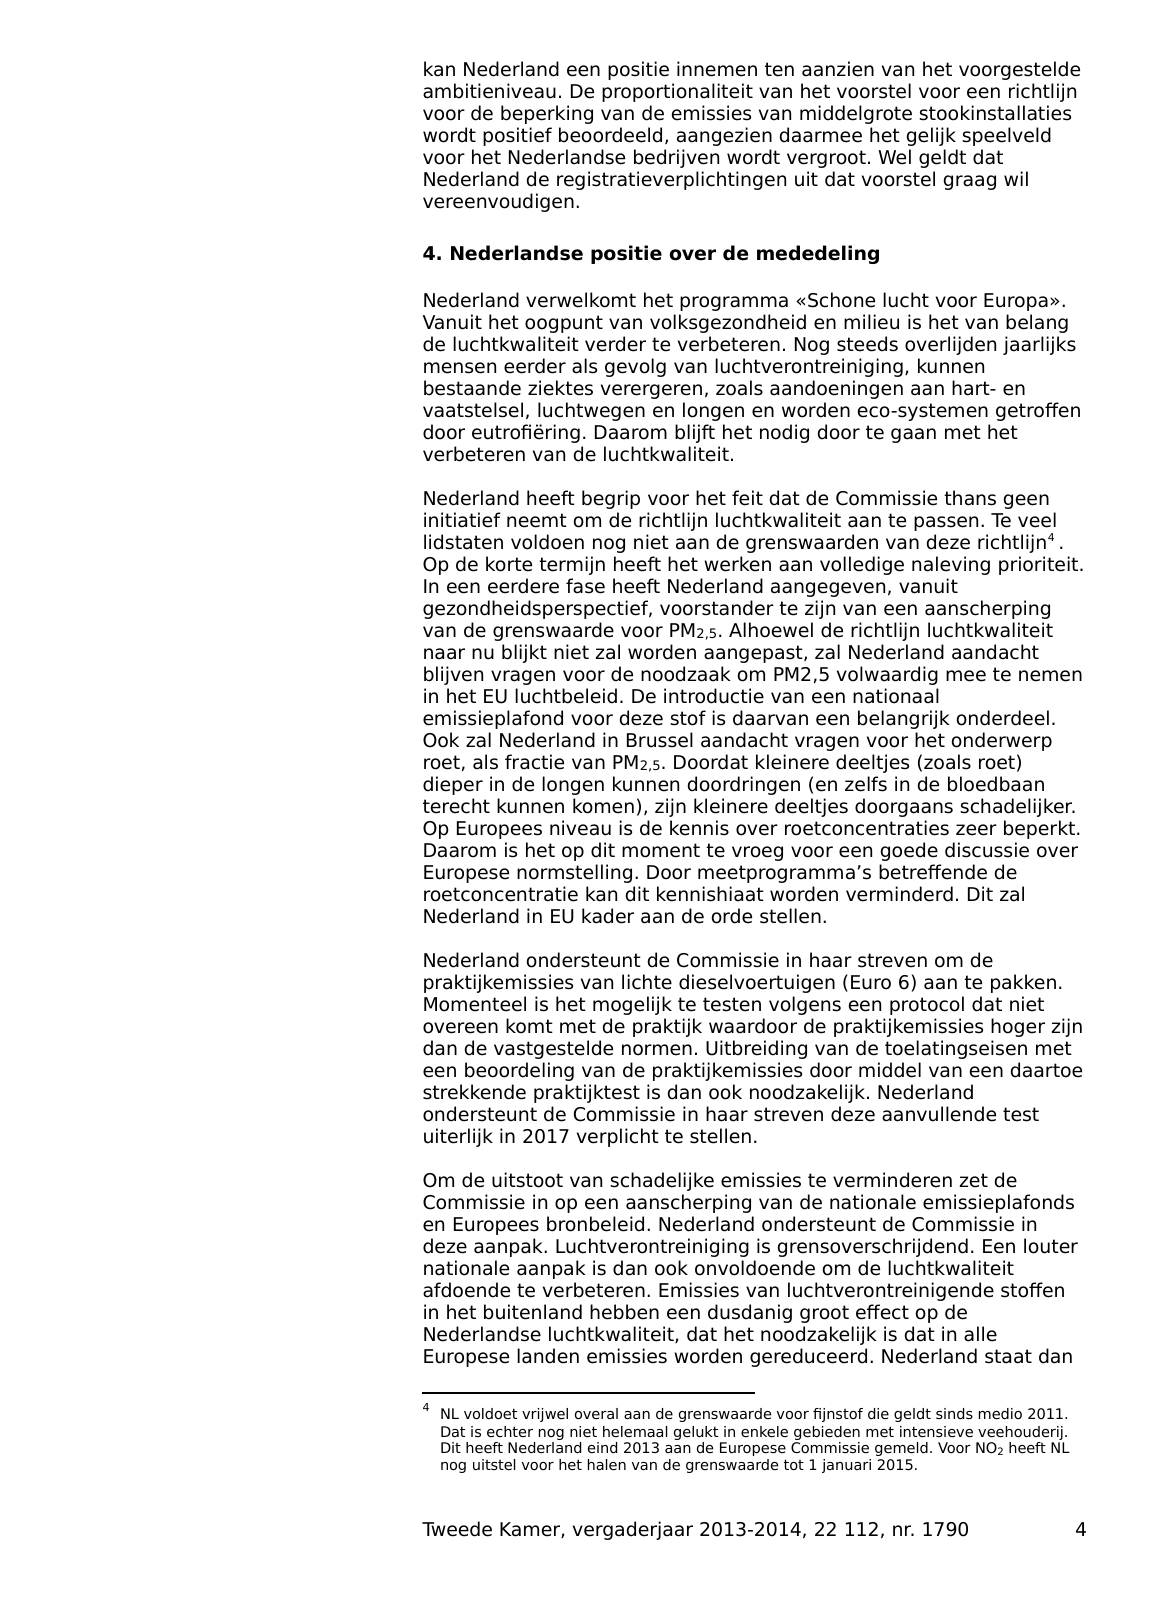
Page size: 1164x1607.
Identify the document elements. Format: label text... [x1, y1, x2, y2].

text Nederland verwelkomt het programma «Schone lucht voor Europa». Vanuit het oogpunt van volksgezondheid en milieu is het van belang de luchtkwaliteit verder te verbeteren. Nog steeds overlijden jaarlijks mensen eerder als gevolg van luchtverontreiniging, kunnen bestaande ziektes verergeren, zoals aandoeningen aan hart- en vaatstelsel, luchtwegen en longen en worden eco-systemen getroffen door eutrofiëring. Daarom blijft het nodig door te gaan met het verbeteren van de luchtkwaliteit. [422, 290, 1087, 466]
text Nederland heeft begrip voor het feit dat de Commissie thans geen initiatief neemt om de richtlijn luchtkwaliteit aan te passen. Te veel lidstaten voldoen nog niet aan de grenswaarden van deze richtlijn. Op de korte termijn heeft het werken aan volledige naleving prioriteit. In een eerdere fase heeft Nederland aangegeven, vanuit gezondheidsperspectief, voorstander te zijn van een aanscherping van de grenswaarde voor PM2,5. Alhoewel de richtlijn luchtkwaliteit naar nu blijkt niet zal worden aangepast, zal Nederland aandacht blijven vragen voor de noodzaak om PM2,5 volwaardig mee te nemen in het EU luchtbeleid. De introductie van een nationaal emissieplafond voor deze stof is daarvan een belangrijk onderdeel. Ook zal Nederland in Brussel aandacht vragen voor het onderwerp roet, als fractie van PM2,5. Doordat kleinere deeltjes (zoals roet) dieper in de longen kunnen doordringen (en zelfs in de bloedbaan terecht kunnen komen), zijn kleinere deeltjes doorgaans schadelijker. Op Europees niveau is de kennis over roetconcentraties zeer beperkt. Daarom is het op dit moment te vroeg voor een goede discussie over Europese normstelling. Door meetprogramma’s betreffende de roetconcentratie kan dit kennishiaat worden verminderd. Dit zal Nederland in EU kader aan de orde stellen. [422, 488, 1087, 927]
text kan Nederland een positie innemen ten aanzien van het voorgestelde ambitieniveau. De proportionaliteit van het voorstel voor een richtlijn voor de beperking van de emissies van middelgrote stookinstallaties wordt positief beoordeeld, aangezien daarmee het gelijk speelveld voor het Nederlandse bedrijven wordt vergroot. Wel geldt dat Nederland de registratieverplichtingen uit dat voorstel graag wil vereenvoudigen. [422, 59, 1087, 213]
subtitle 4. Nederlandse positie over de mededeling [422, 243, 1087, 265]
text Om de uitstoot van schadelijke emissies te verminderen zet de Commissie in op een aanscherping van de nationale emissieplafonds en Europees bronbeleid. Nederland ondersteunt de Commissie in deze aanpak. Luchtverontreiniging is grensoverschrijdend. Een louter nationale aanpak is dan ook onvoldoende om de luchtkwaliteit afdoende te verbeteren. Emissies van luchtverontreinigende stoffen in het buitenland hebben een dusdanig groot effect op de Nederlandse luchtkwaliteit, dat het noodzakelijk is dat in alle Europese landen emissies worden gereduceerd. Nederland staat dan [422, 1170, 1087, 1367]
text Nederland ondersteunt de Commissie in haar streven om de praktijkemissies van lichte dieselvoertuigen (Euro 6) aan te pakken. Momenteel is het mogelijk te testen volgens een protocol dat niet overeen komt met de praktijk waardoor de praktijkemissies hoger zijn dan de vastgestelde normen. Uitbreiding van de toelatingseisen met een beoordeling van de praktijkemissies door middel van een daartoe strekkende praktijktest is dan ook noodzakelijk. Nederland ondersteunt de Commissie in haar streven deze aanvullende test uiterlijk in 2017 verplicht te stellen. [422, 950, 1087, 1147]
text NL voldoet vrijwel overal aan de grenswaarde voor fijnstof die geldt sinds medio 2011. Dat is echter nog niet helemaal gelukt in enkele gebieden met intensieve veehouderij. Dit heeft Nederland eind 2013 aan de Europese Commissie gemeld. Voor NO2 heeft NL nog uitstel voor het halen van de grenswaarde tot 1 januari 2015. [422, 1402, 1087, 1474]
